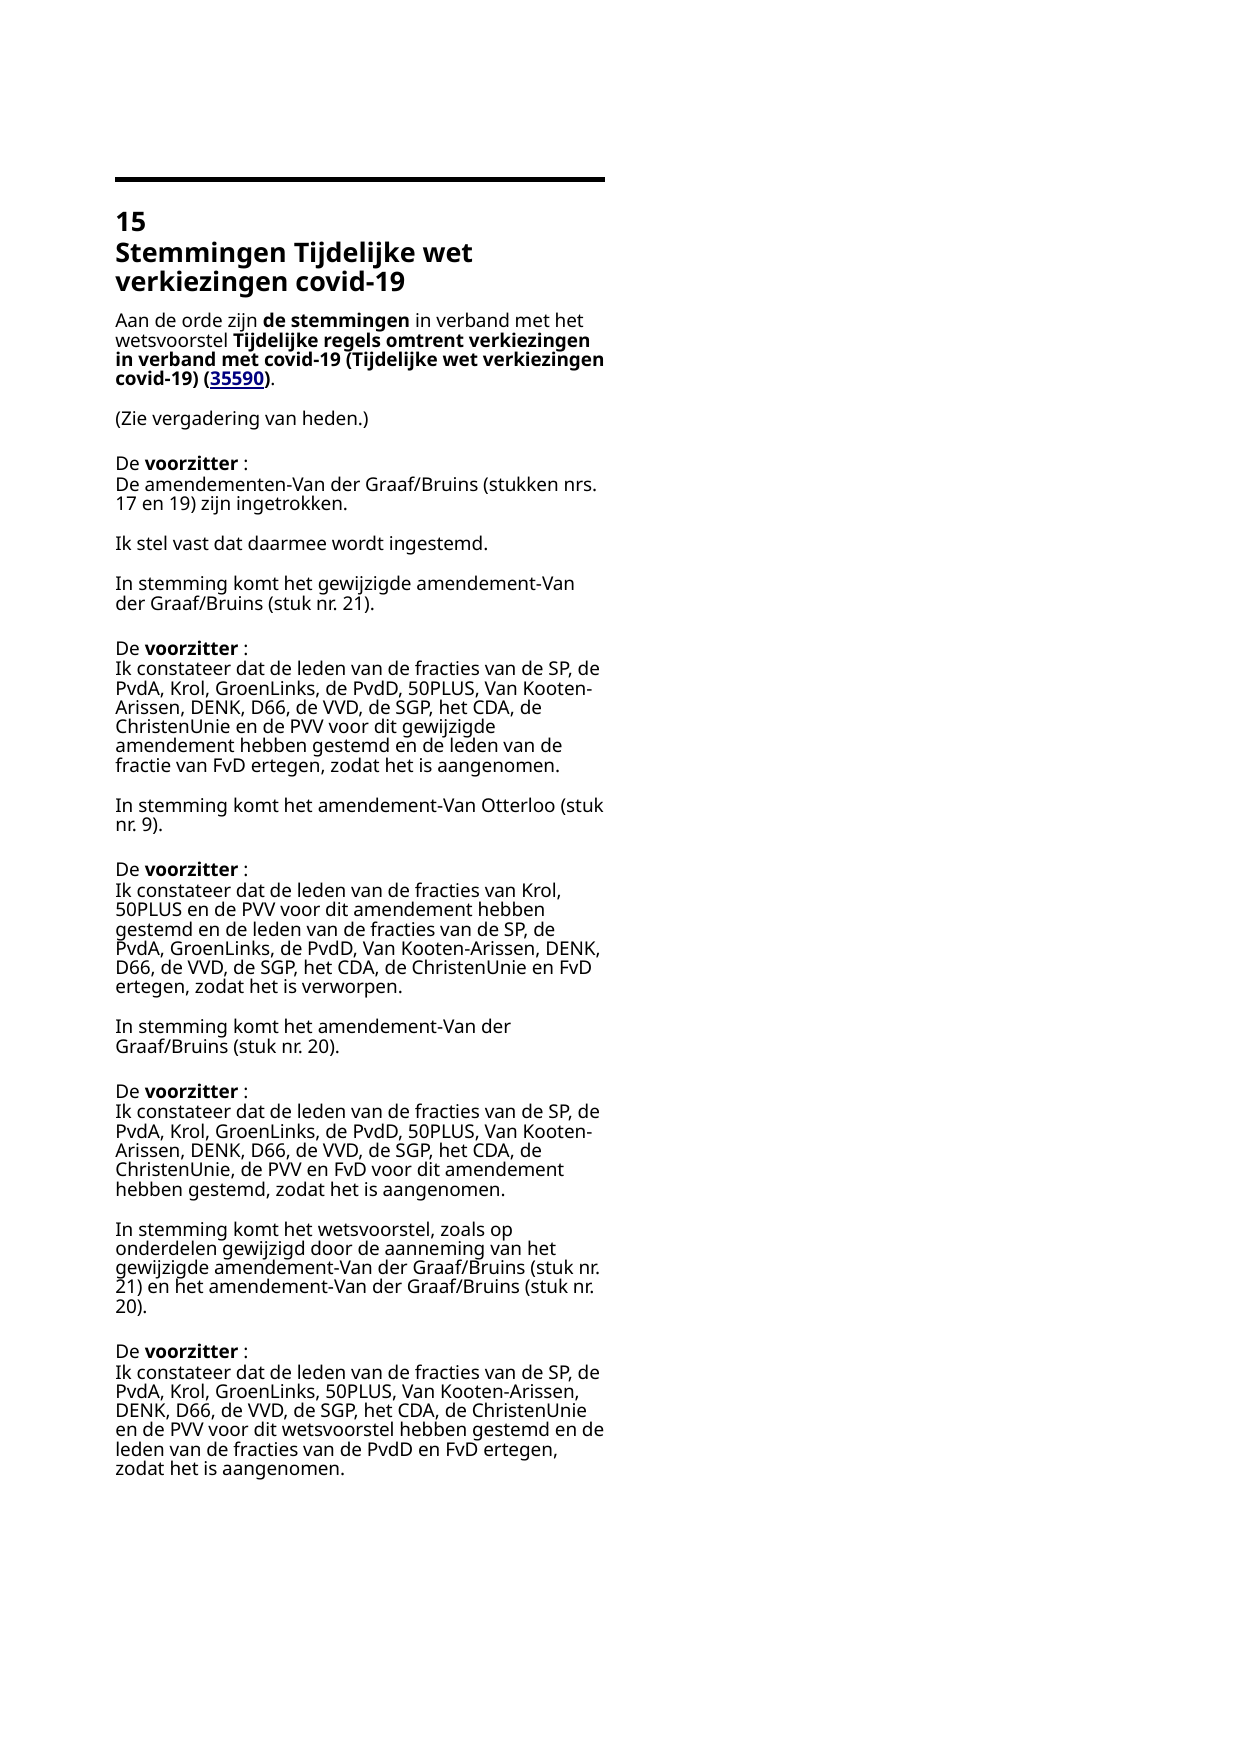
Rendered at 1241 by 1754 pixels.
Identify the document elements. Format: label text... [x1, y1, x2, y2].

text De voorzitter : [115, 450, 605, 476]
text De voorzitter : [115, 1078, 605, 1103]
text In stemming komt het wetsvoorstel, zoals op onderdelen gewijzigd door de aanneming van het gewijzigde amendement-Van der Graaf/Bruins (stuk nr. 21) en het amendement-Van der Graaf/Bruins (stuk nr. 20). [115, 1221, 605, 1317]
text De amendementen-Van der Graaf/Bruins (stukken nrs. 17 en 19) zijn ingetrokken. [115, 476, 605, 514]
text Ik constateer dat de leden van de fracties van de SP, de PvdA, Krol, GroenLinks, de PvdD, 50PLUS, Van Kooten-Arissen, DENK, D66, de VVD, de SGP, het CDA, de ChristenUnie en de PVV voor dit gewijzigde amendement hebben gestemd en de leden van de fractie van FvD ertegen, zodat het is aangenomen. [115, 660, 605, 776]
text In stemming komt het amendement-Van Otterloo (stuk nr. 9). [115, 797, 605, 835]
text Ik constateer dat de leden van de fracties van Krol, 50PLUS en de PVV voor dit amendement hebben gestemd en de leden van de fracties van de SP, de PvdA, GroenLinks, de PvdD, Van Kooten-Arissen, DENK, D66, de VVD, de SGP, het CDA, de ChristenUnie en FvD ertegen, zodat het is verworpen. [115, 882, 605, 998]
text In stemming komt het amendement-Van der Graaf/Bruins (stuk nr. 20). [115, 1018, 605, 1057]
text Ik constateer dat de leden van de fracties van de SP, de PvdA, Krol, GroenLinks, de PvdD, 50PLUS, Van Kooten-Arissen, DENK, D66, de VVD, de SGP, het CDA, de ChristenUnie, de PVV en FvD voor dit amendement hebben gestemd, zodat het is aangenomen. [115, 1103, 605, 1200]
text De voorzitter : [115, 1338, 605, 1364]
text De voorzitter : [115, 856, 605, 882]
text (Zie vergadering van heden.) [115, 410, 605, 429]
text In stemming komt het gewijzigde amendement-Van der Graaf/Bruins (stuk nr. 21). [115, 575, 605, 614]
text Aan de orde zijn de stemmingen in verband met het wetsvoorstel Tijdelijke regels omtrent verkiezingen in verband met covid-19 (Tijdelijke wet verkiezingen covid-19) (35590). [115, 312, 605, 389]
text 15 [115, 203, 605, 239]
text Ik stel vast dat daarmee wordt ingestemd. [115, 535, 605, 554]
text De voorzitter : [115, 635, 605, 660]
text Stemmingen Tijdelijke wet verkiezingen covid-19 [115, 239, 605, 312]
text Ik constateer dat de leden van de fracties van de SP, de PvdA, Krol, GroenLinks, 50PLUS, Van Kooten-Arissen, DENK, D66, de VVD, de SGP, het CDA, de ChristenUnie en de PVV voor dit wetsvoorstel hebben gestemd en de leden van de fracties van de PvdD en FvD ertegen, zodat het is aangenomen. [115, 1364, 605, 1479]
